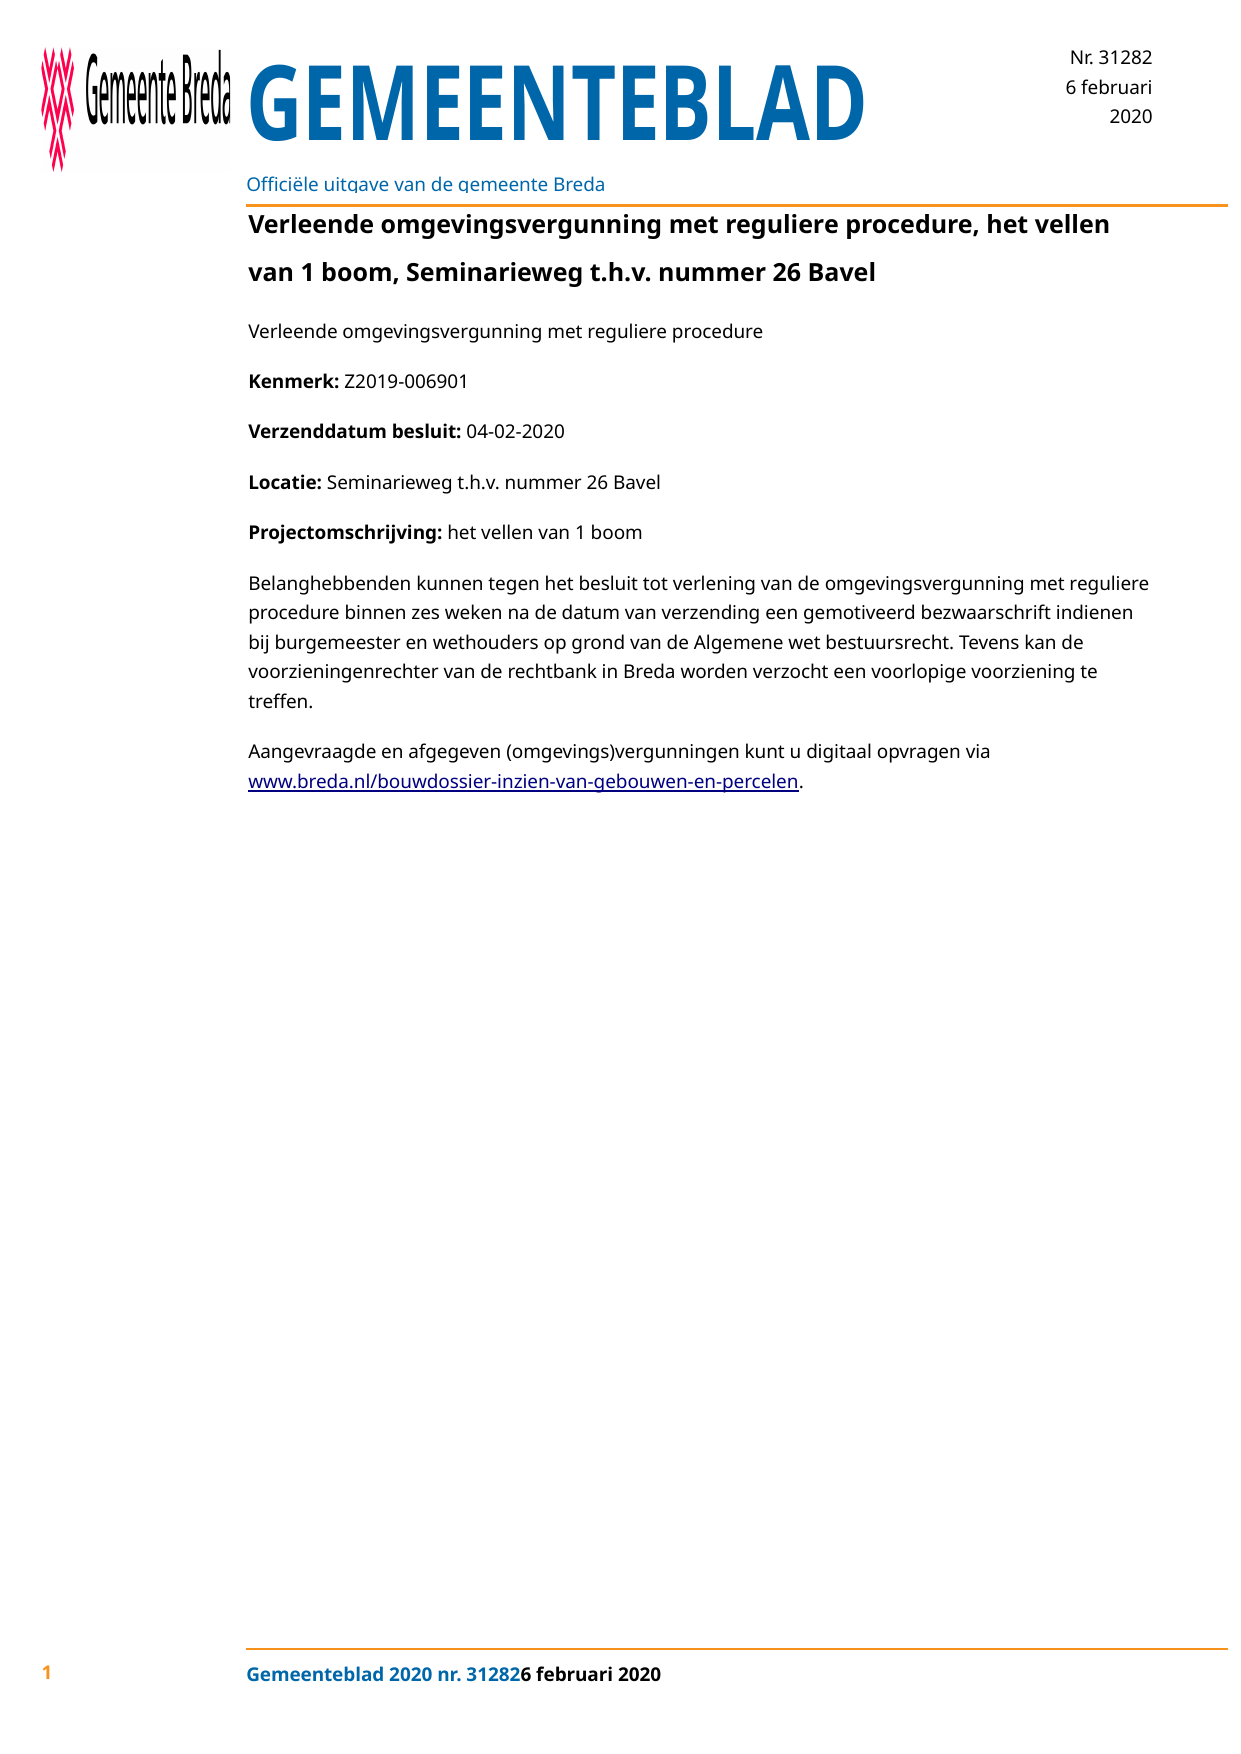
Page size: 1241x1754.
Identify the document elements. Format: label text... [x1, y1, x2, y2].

text Verleende omgevingsvergunning met reguliere procedure [248, 318, 1152, 344]
text Aangevraagde en afgegeven (omgevings)vergunningen kunt u digitaal opvragen via www.breda.nl/bouwdossier-inzien-van-gebouwen-en-percelen. [248, 739, 1152, 794]
text Belanghebbenden kunnen tegen het besluit tot verlening van de omgevingsvergunning met reguliere procedure binnen zes weken na de datum van verzending een gemotiveerd bezwaarschrift indienen bij burgemeester en wethouders op grond van de Algemene wet bestuursrecht. Tevens kan de voorzieningenrechter van de rechtbank in Breda worden verzocht een voorlopige voorziening te treffen. [248, 570, 1152, 714]
text Kenmerk: Z2019-006901 [248, 368, 1152, 394]
text Verzenddatum besluit: 04-02-2020 [248, 419, 1152, 444]
text Locatie: Seminarieweg t.h.v. nummer 26 Bavel [248, 469, 1152, 495]
text Verleende omgevingsvergunning met reguliere procedure, het vellen van 1 boom, Seminarieweg t.h.v. nummer 26 Bavel [248, 207, 1152, 288]
text Projectomschrijving: het vellen van 1 boom [248, 519, 1152, 545]
picture [41, 47, 231, 172]
